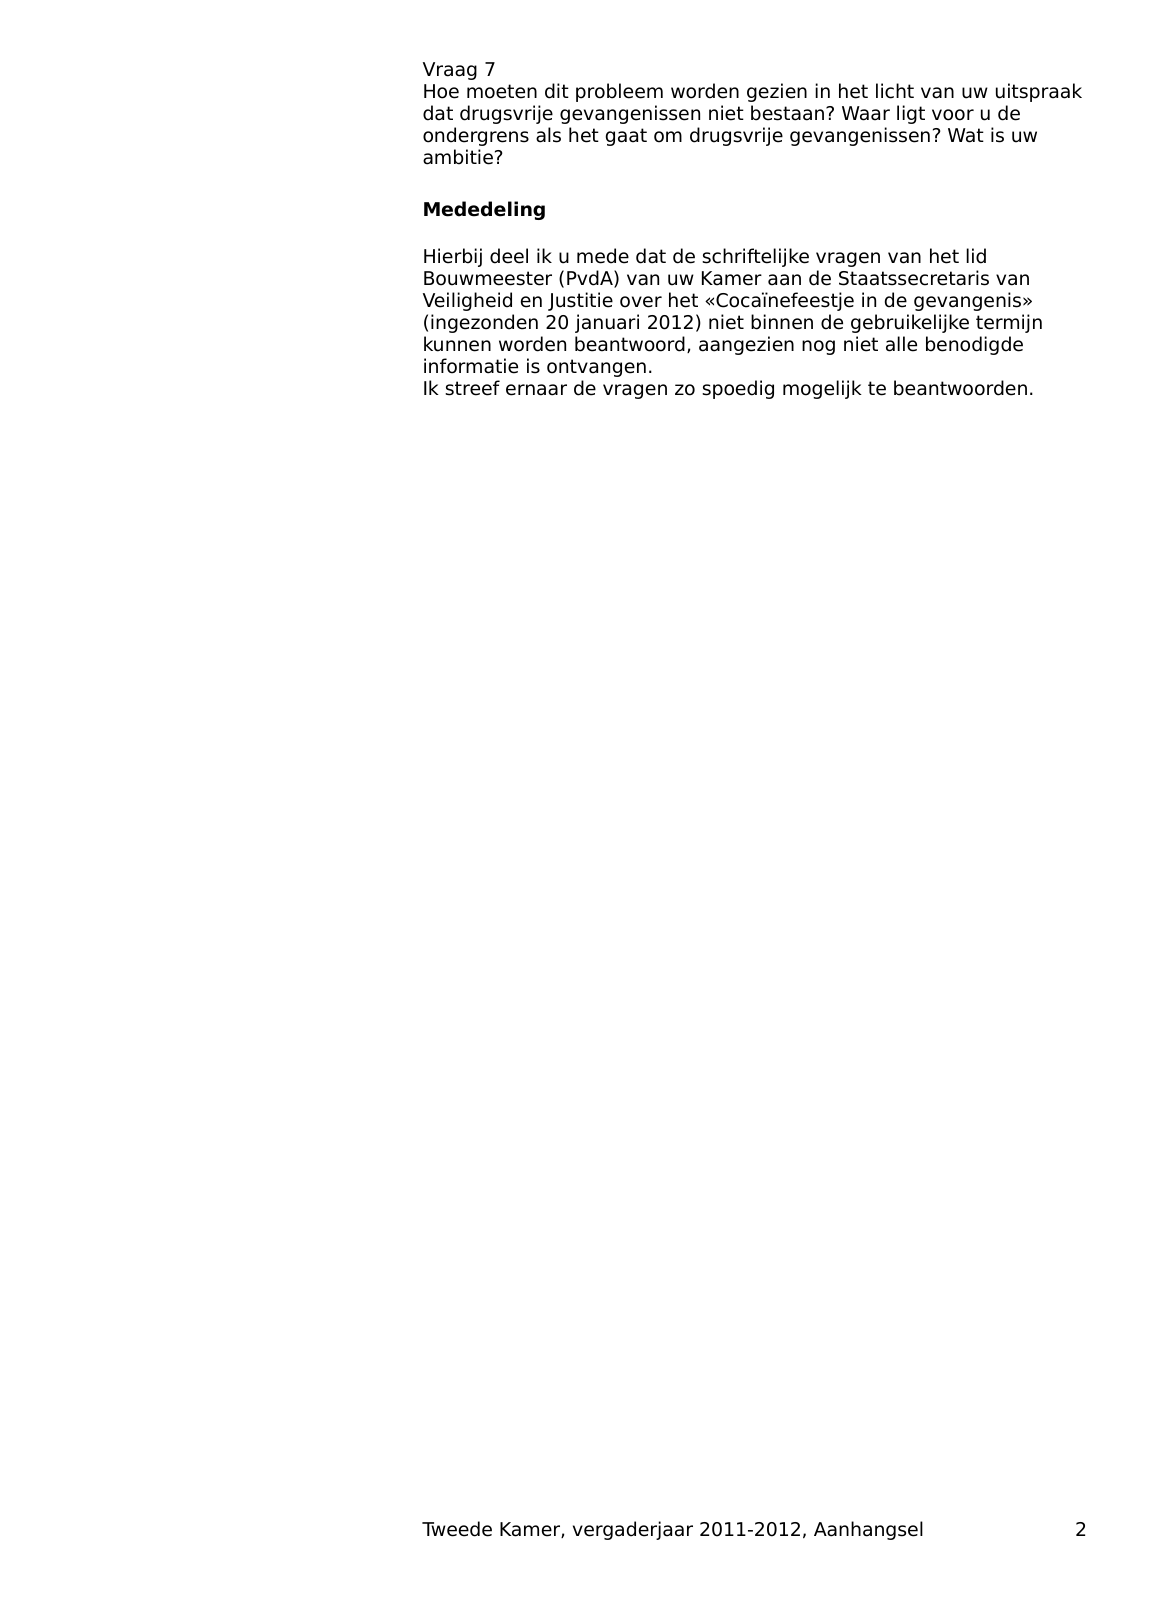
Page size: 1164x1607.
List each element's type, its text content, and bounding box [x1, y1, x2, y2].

text Hierbij deel ik u mede dat de schriftelijke vragen van het lid Bouwmeester (PvdA) van uw Kamer aan de Staatssecretaris van Veiligheid en Justitie over het «Cocaïnefeestje in de gevangenis» (ingezonden 20 januari 2012) niet binnen de gebruikelijke termijn kunnen worden beantwoord, aangezien nog niet alle benodigde informatie is ontvangen. [422, 246, 1087, 378]
text Hoe moeten dit probleem worden gezien in het licht van uw uitspraak dat drugsvrije gevangenissen niet bestaan? Waar ligt voor u de ondergrens als het gaat om drugsvrije gevangenissen? Wat is uw ambitie? [422, 81, 1087, 169]
text Vraag 7 [422, 59, 1087, 81]
text Ik streef ernaar de vragen zo spoedig mogelijk te beantwoorden. [422, 378, 1087, 400]
subtitle Mededeling [422, 199, 1087, 221]
